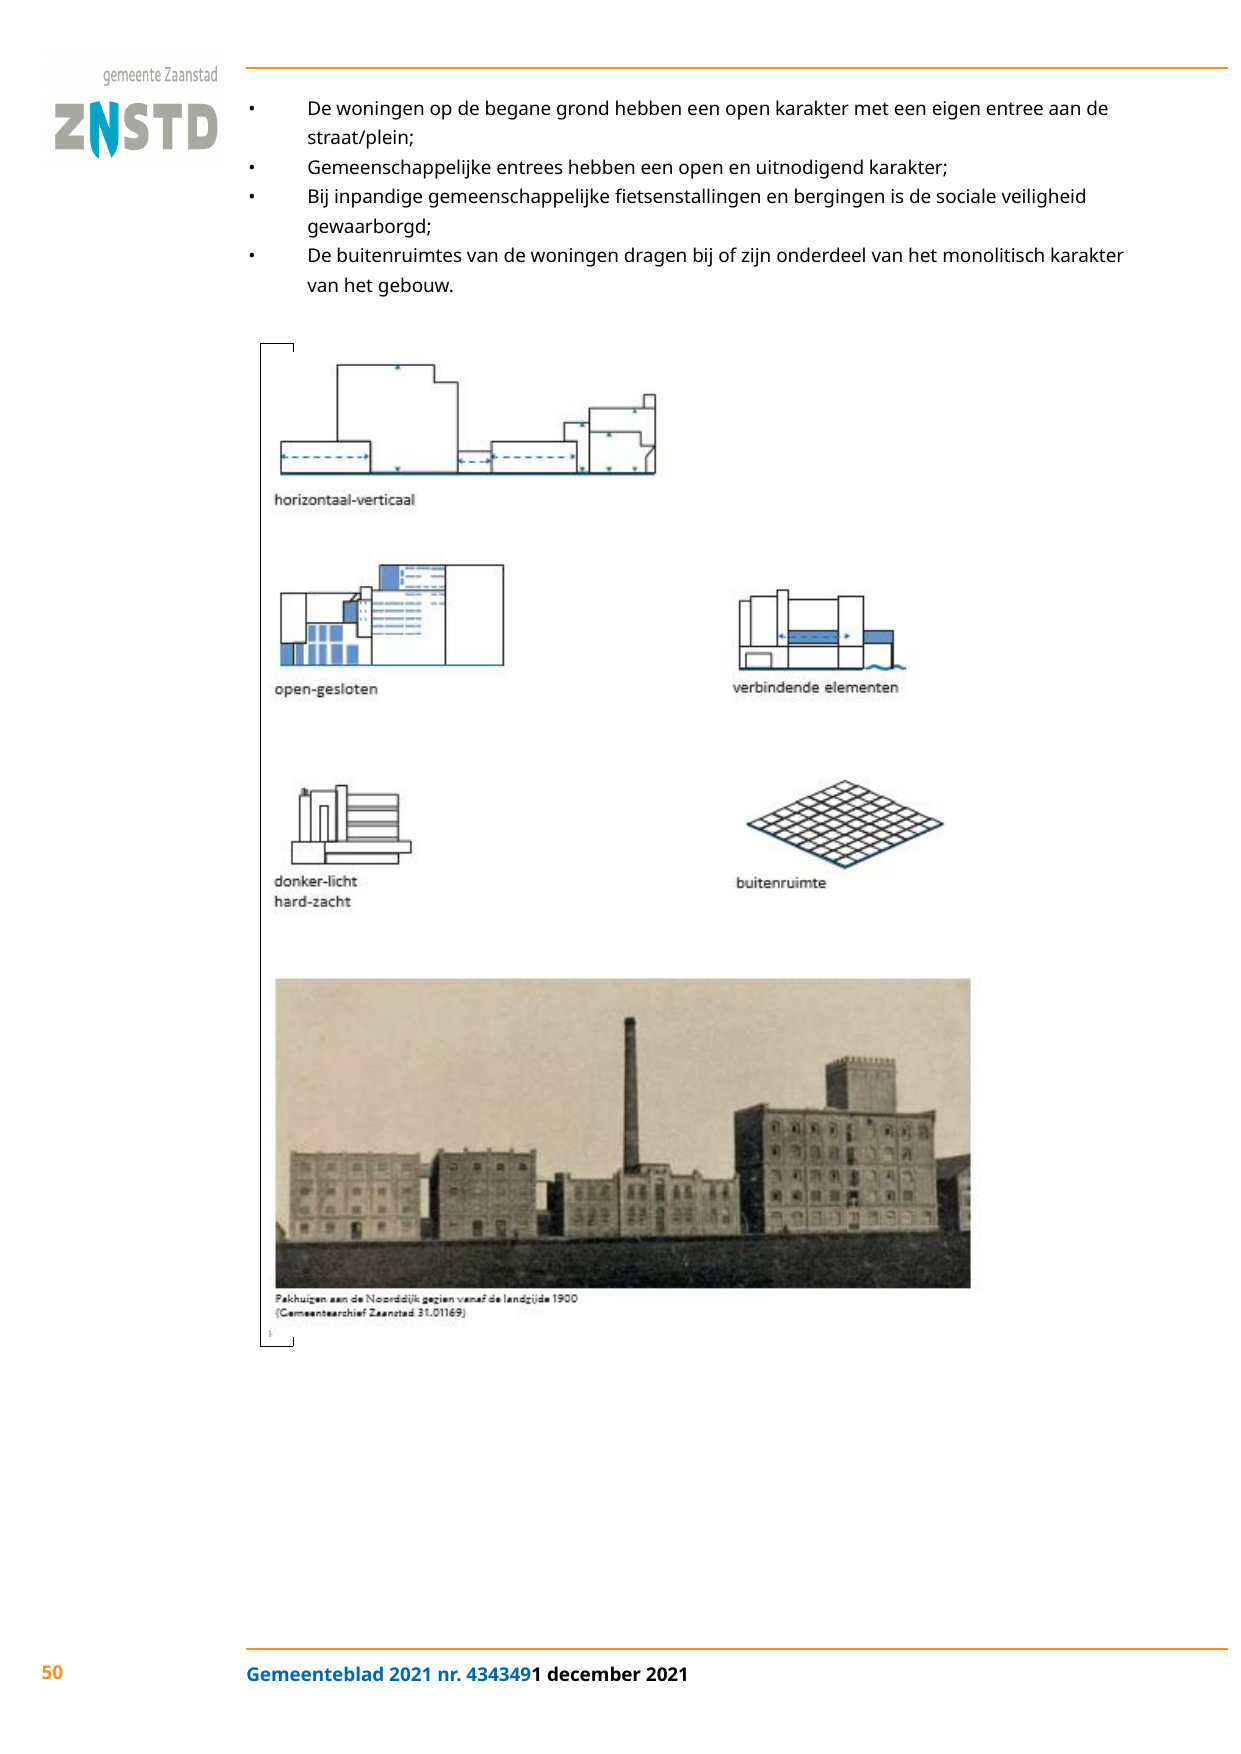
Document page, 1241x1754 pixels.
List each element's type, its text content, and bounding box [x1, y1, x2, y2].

list De woningen op de begane grond hebben een open karakter met een eigen entree aan de straat/plein; [248, 95, 1152, 150]
list Bij inpandige gemeenschappelijke fietsenstallingen en bergingen is de sociale veiligheid gewaarborgd; [248, 183, 1152, 239]
list De buitenruimtes van de woningen dragen bij of zijn onderdeel van het monolitisch karakter van het gebouw. [248, 243, 1152, 298]
list Gemeenschappelijke entrees hebben een open en uitnodigend karakter; [248, 154, 1152, 180]
picture [41, 47, 231, 172]
picture [268, 352, 985, 1337]
